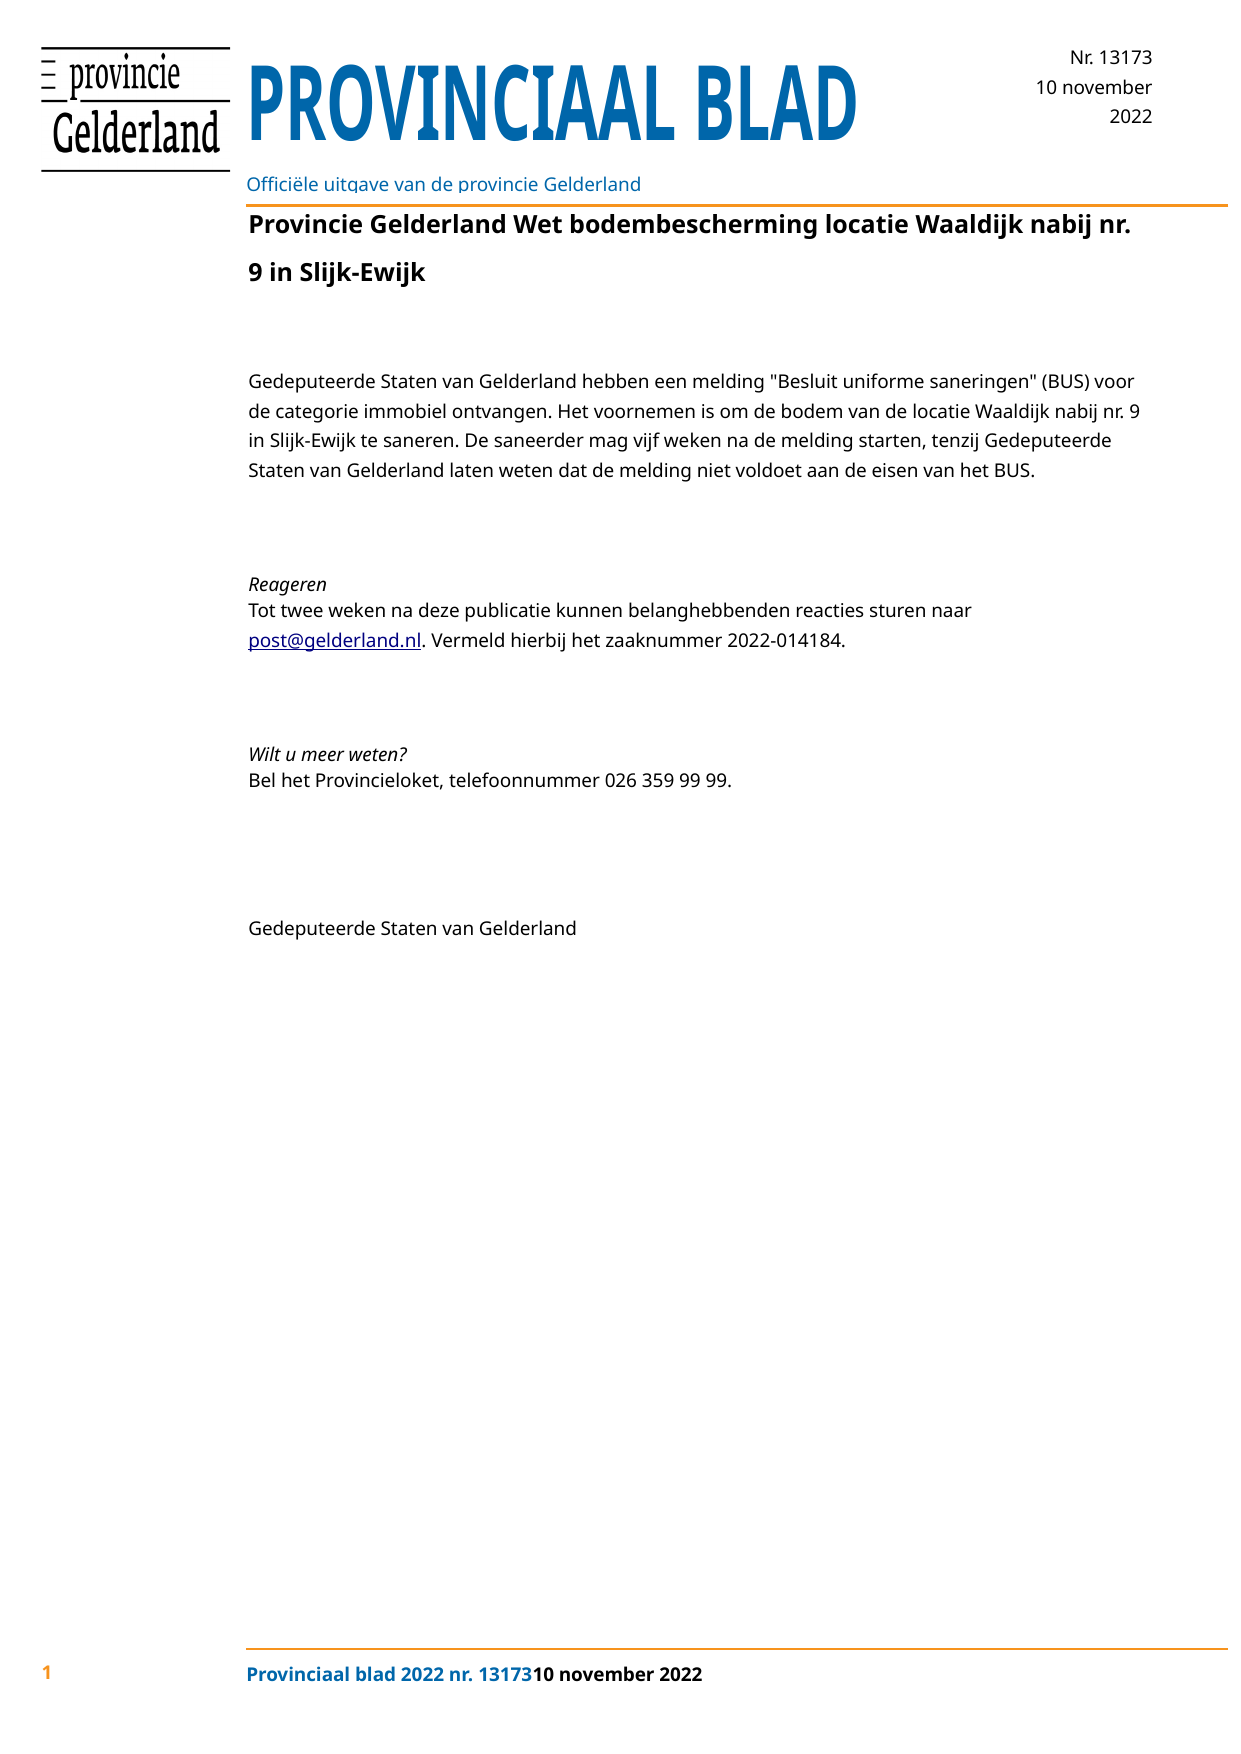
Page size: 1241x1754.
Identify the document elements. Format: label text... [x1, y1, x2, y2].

picture [41, 47, 231, 172]
text Wilt u meer weten? [248, 741, 1152, 767]
text Bel het Provincieloket, telefoonnummer 026 359 99 99. [248, 767, 1152, 793]
text Provincie Gelderland Wet bodembescherming locatie Waaldijk nabij nr. 9 in Slijk-Ewijk [248, 207, 1152, 288]
text Gedeputeerde Staten van Gelderland hebben een melding "Besluit uniforme saneringen" (BUS) voor de categorie immobiel ontvangen. Het voornemen is om de bodem van de locatie Waaldijk nabij nr. 9 in Slijk-Ewijk te saneren. De saneerder mag vijf weken na de melding starten, tenzij Gedeputeerde Staten van Gelderland laten weten dat de melding niet voldoet aan de eisen van het BUS. [248, 368, 1152, 483]
text Reageren [248, 571, 1152, 597]
text Tot twee weken na deze publicatie kunnen belanghebbenden reacties sturen naar post@gelderland.nl. Vermeld hierbij het zaaknummer 2022-014184. [248, 597, 1152, 652]
text Gedeputeerde Staten van Gelderland [248, 916, 1152, 941]
